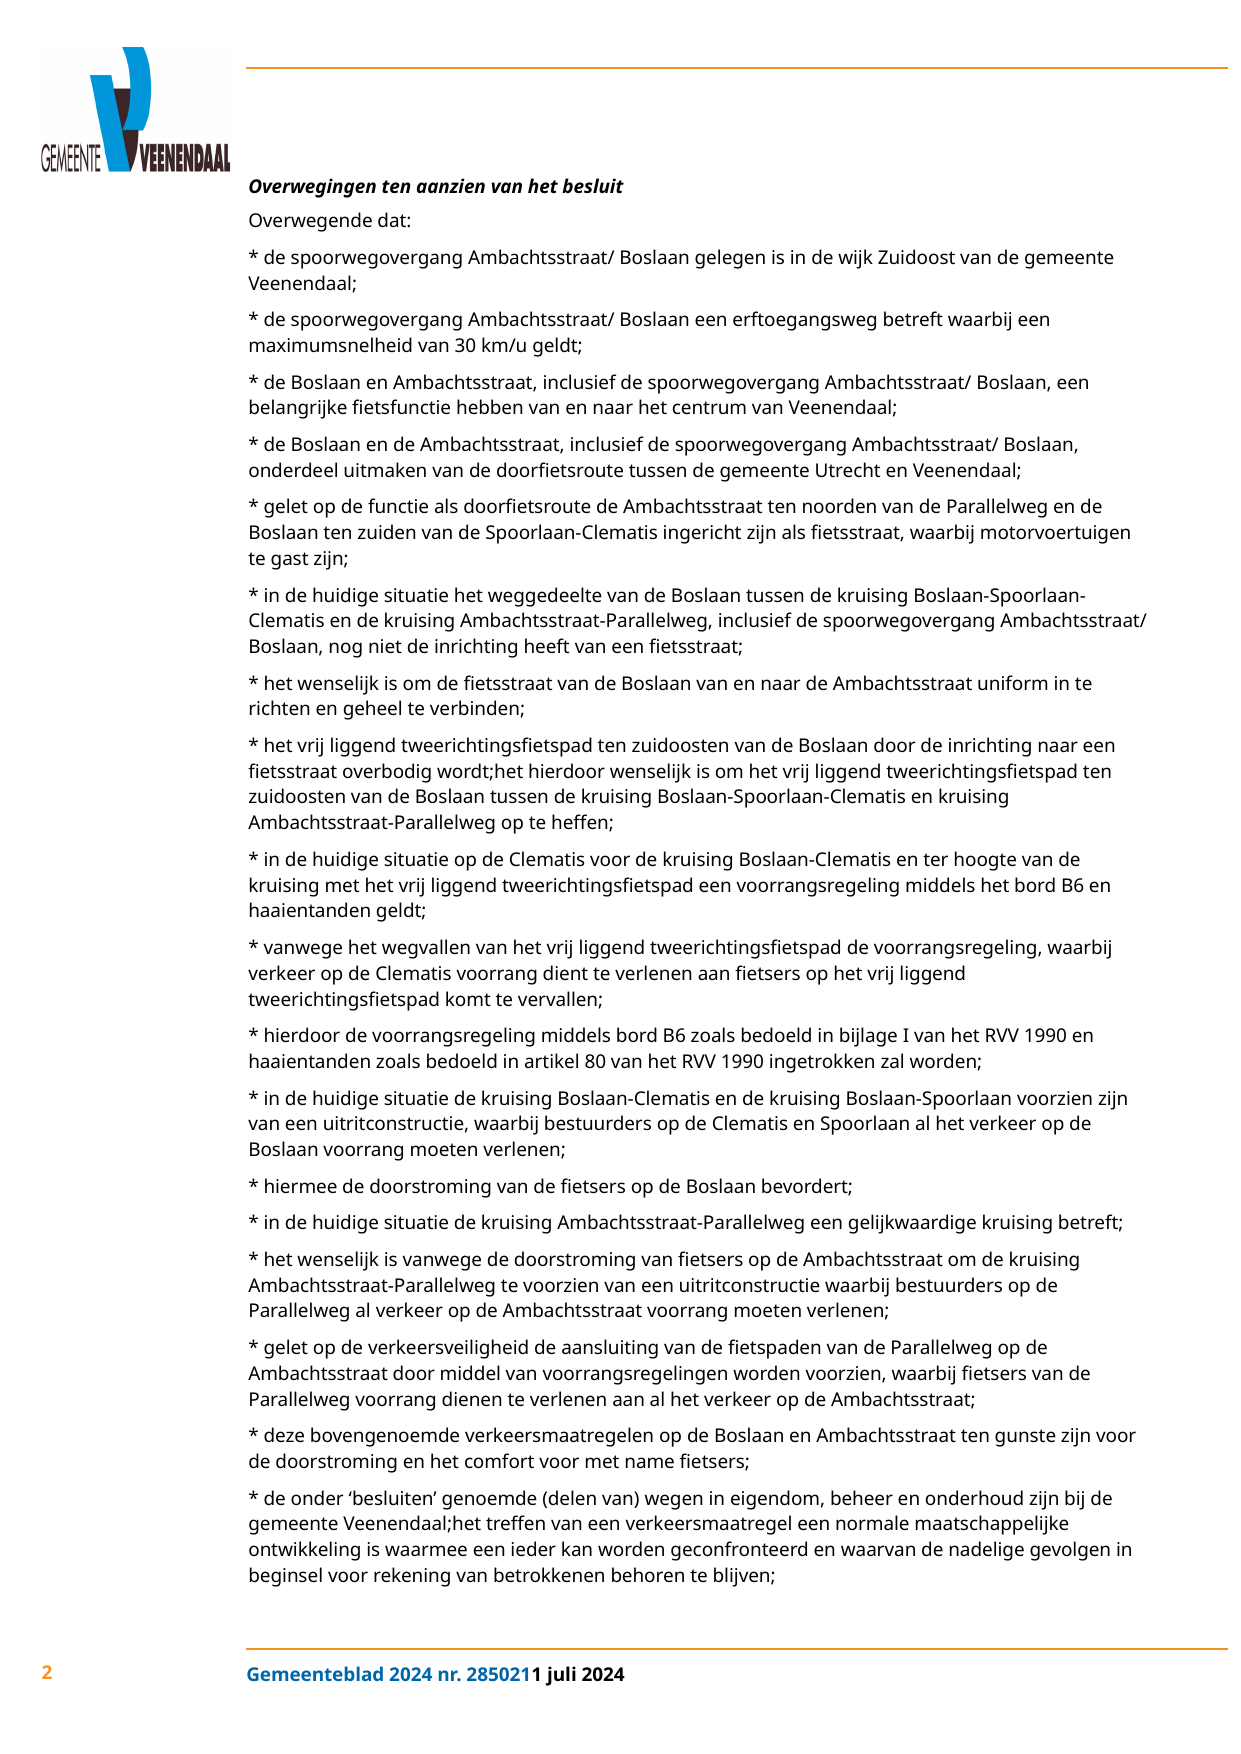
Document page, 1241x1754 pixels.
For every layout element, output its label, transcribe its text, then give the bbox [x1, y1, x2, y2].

text * deze bovengenoemde verkeersmaatregelen op de Boslaan en Ambachtsstraat ten gunste zijn voor de doorstroming en het comfort voor met name fietsers; [248, 1422, 1152, 1474]
text * gelet op de functie als doorfietsroute de Ambachtsstraat ten noorden van de Parallelweg en de Boslaan ten zuiden van de Spoorlaan-Clematis ingericht zijn als fietsstraat, waarbij motorvoertuigen te gast zijn; [248, 494, 1152, 571]
text * in de huidige situatie de kruising Boslaan-Clematis en de kruising Boslaan-Spoorlaan voorzien zijn van een uitritconstructie, waarbij bestuurders op de Clematis en Spoorlaan al het verkeer op de Boslaan voorrang moeten verlenen; [248, 1085, 1152, 1162]
text * het vrij liggend tweerichtingsfietspad ten zuidoosten van de Boslaan door de inrichting naar een fietsstraat overbodig wordt;het hierdoor wenselijk is om het vrij liggend tweerichtingsfietspad ten zuidoosten van de Boslaan tussen de kruising Boslaan-Spoorlaan-Clematis en kruising Ambachtsstraat-Parallelweg op te heffen; [248, 732, 1152, 835]
text * de spoorwegovergang Ambachtsstraat/ Boslaan een erftoegangsweg betreft waarbij een maximumsnelheid van 30 km/u geldt; [248, 306, 1152, 358]
text * in de huidige situatie het weggedeelte van de Boslaan tussen de kruising Boslaan-Spoorlaan-Clematis en de kruising Ambachtsstraat-Parallelweg, inclusief de spoorwegovergang Ambachtsstraat/ Boslaan, nog niet de inrichting heeft van een fietsstraat; [248, 582, 1152, 659]
text * de Boslaan en de Ambachtsstraat, inclusief de spoorwegovergang Ambachtsstraat/ Boslaan, onderdeel uitmaken van de doorfietsroute tussen de gemeente Utrecht en Veenendaal; [248, 431, 1152, 483]
text * het wenselijk is om de fietsstraat van de Boslaan van en naar de Ambachtsstraat uniform in te richten en geheel te verbinden; [248, 670, 1152, 721]
text * in de huidige situatie de kruising Ambachtsstraat-Parallelweg een gelijkwaardige kruising betreft; [248, 1209, 1152, 1235]
text * hiermee de doorstroming van de fietsers op de Boslaan bevordert; [248, 1173, 1152, 1199]
picture [123, 47, 231, 172]
text Overwegingen ten aanzien van het besluit [248, 173, 1152, 199]
text * gelet op de verkeersveiligheid de aansluiting van de fietspaden van de Parallelweg op de Ambachtsstraat door middel van voorrangsregelingen worden voorzien, waarbij fietsers van de Parallelweg voorrang dienen te verlenen aan al het verkeer op de Ambachtsstraat; [248, 1334, 1152, 1412]
text * de Boslaan en Ambachtsstraat, inclusief de spoorwegovergang Ambachtsstraat/ Boslaan, een belangrijke fietsfunctie hebben van en naar het centrum van Veenendaal; [248, 369, 1152, 420]
text * in de huidige situatie op de Clematis voor de kruising Boslaan-Clematis en ter hoogte van de kruising met het vrij liggend tweerichtingsfietspad een voorrangsregeling middels het bord B6 en haaientanden geldt; [248, 846, 1152, 923]
text * hierdoor de voorrangsregeling middels bord B6 zoals bedoeld in bijlage I van het RVV 1990 en haaientanden zoals bedoeld in artikel 80 van het RVV 1990 ingetrokken zal worden; [248, 1022, 1152, 1074]
text * de onder ‘besluiten’ genoemde (delen van) wegen in eigendom, beheer en onderhoud zijn bij de gemeente Veenendaal;het treffen van een verkeersmaatregel een normale maatschappelijke ontwikkeling is waarmee een ieder kan worden geconfronteerd en waarvan de nadelige gevolgen in beginsel voor rekening van betrokkenen behoren te blijven; [248, 1485, 1152, 1588]
text Overwegende dat: [248, 207, 1152, 233]
text * vanwege het wegvallen van het vrij liggend tweerichtingsfietspad de voorrangsregeling, waarbij verkeer op de Clematis voorrang dient te verlenen aan fietsers op het vrij liggend tweerichtingsfietspad komt te vervallen; [248, 934, 1152, 1011]
picture [41, 47, 130, 172]
text * de spoorwegovergang Ambachtsstraat/ Boslaan gelegen is in de wijk Zuidoost van de gemeente Veenendaal; [248, 244, 1152, 296]
text * het wenselijk is vanwege de doorstroming van fietsers op de Ambachtsstraat om de kruising Ambachtsstraat-Parallelweg te voorzien van een uitritconstructie waarbij bestuurders op de Parallelweg al verkeer op de Ambachtsstraat voorrang moeten verlenen; [248, 1246, 1152, 1323]
